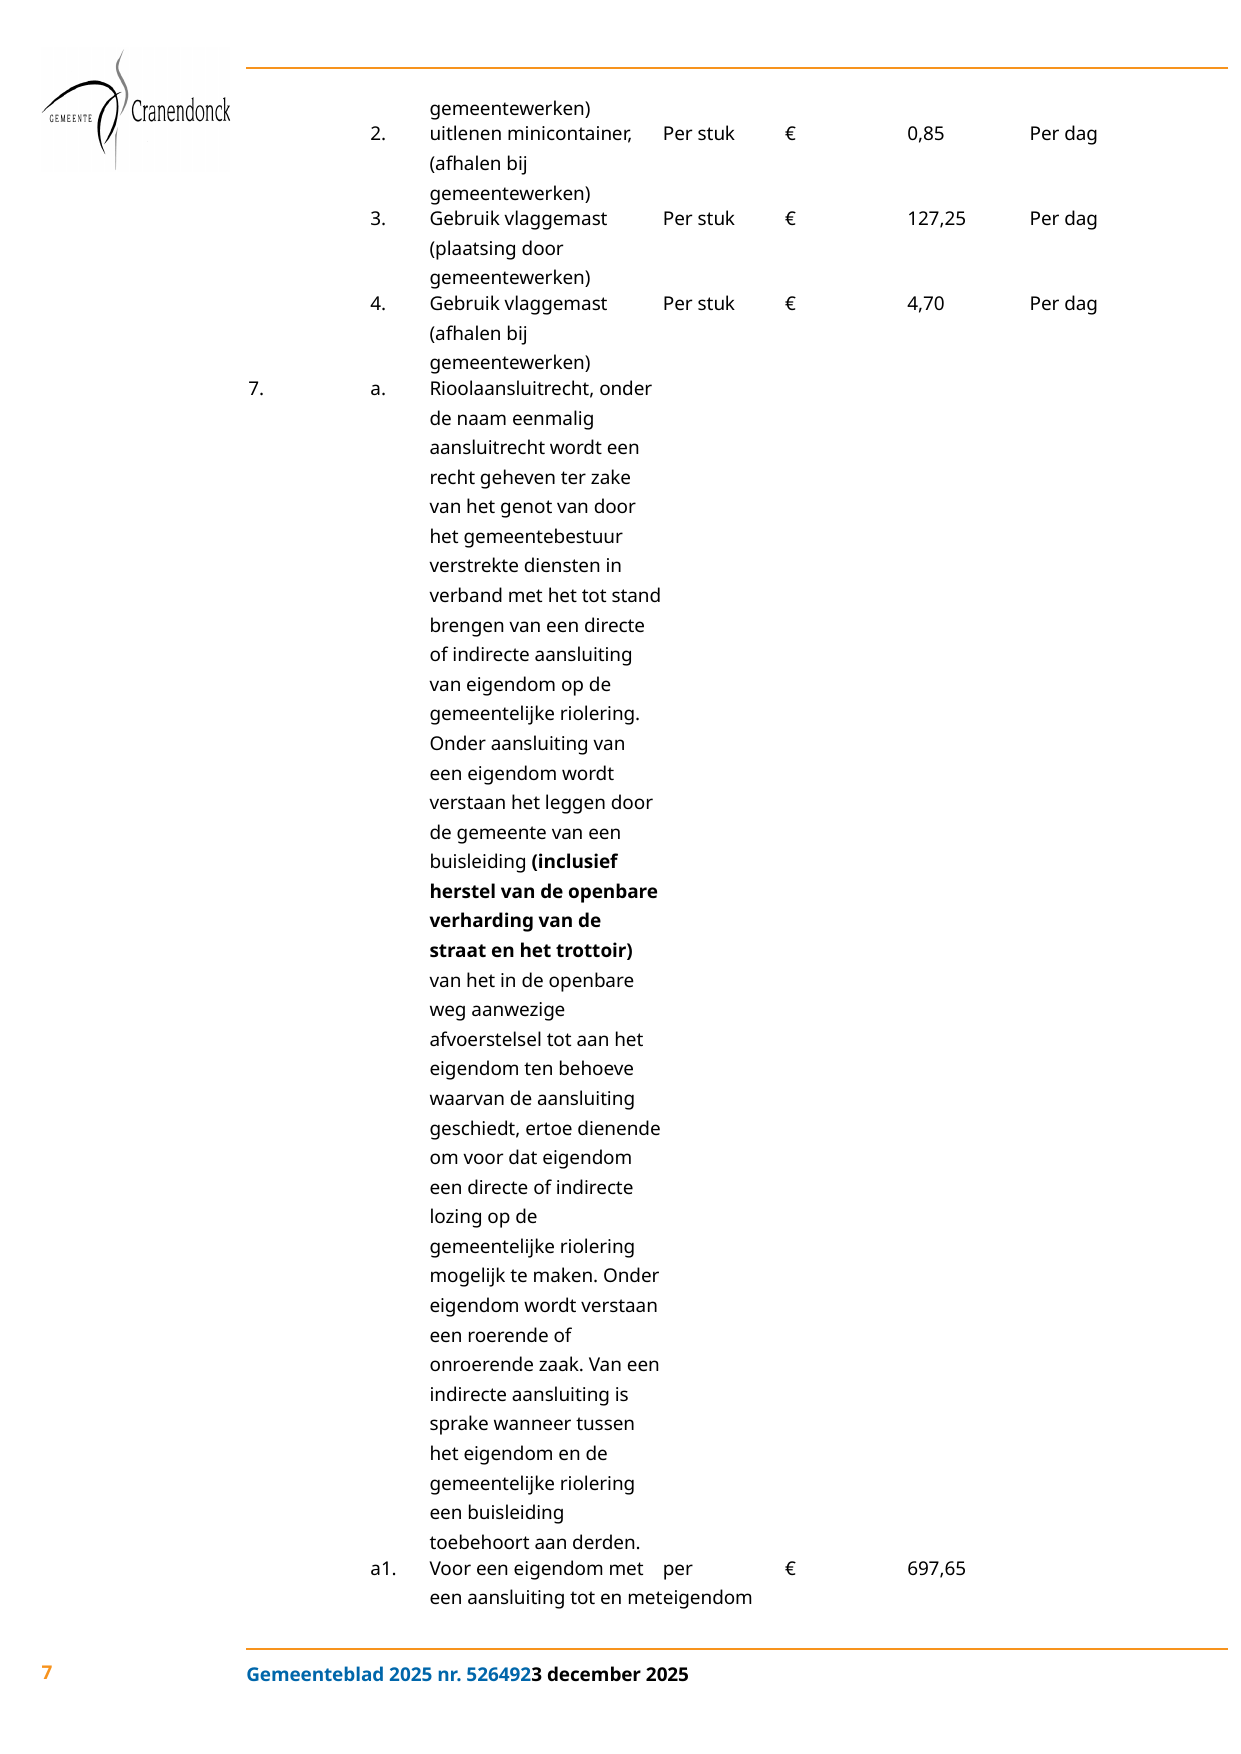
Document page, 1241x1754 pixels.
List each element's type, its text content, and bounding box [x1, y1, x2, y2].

table_cell per eigendom [663, 1555, 785, 1610]
table_cell [785, 95, 907, 121]
table_cell € [785, 290, 907, 375]
table_cell [248, 290, 370, 375]
table_cell Per stuk [663, 205, 785, 290]
table_cell [907, 375, 1029, 1555]
table_cell [1029, 1555, 1152, 1610]
table_cell € [785, 121, 907, 205]
table_cell [248, 121, 370, 205]
table_cell [1029, 375, 1152, 1555]
table_cell [907, 95, 1029, 121]
table_cell [663, 375, 785, 1555]
table_cell 127,25 [907, 205, 1029, 290]
table_cell gemeentewerken) [370, 95, 663, 121]
table_cell 697,65 [907, 1555, 1029, 1610]
table_cell uitlenen minicontainer, (afhalen bij gemeentewerken) [370, 121, 663, 205]
table_cell Per stuk [663, 290, 785, 375]
table_cell 0,85 [907, 121, 1029, 205]
table_cell [1029, 95, 1152, 121]
table_cell Per dag [1029, 205, 1152, 290]
table_cell Rioolaansluitrecht, onder de naam eenmalig aansluitrecht wordt een recht geheven ter zake van het genot van door het gemeentebestuur verstrekte diensten in verband met het tot stand brengen van een directe of indirecte aansluiting van eigendom op de gemeentelijke riolering. Onder aansluiting van een eigendom wordt verstaan het leggen door de gemeente van een buisleiding (inclusief herstel van de openbare verharding van de straat en het trottoir) van het in de openbare weg aanwezige afvoerstelsel tot aan het eigendom ten behoeve waarvan de aansluiting geschiedt, ertoe dienende om voor dat eigendom een directe of indirecte lozing op de gemeentelijke riolering mogelijk te maken. Onder eigendom wordt verstaan een roerende of onroerende zaak. Van een indirecte aansluiting is sprake wanneer tussen het eigendom en de gemeentelijke riolering een buisleiding toebehoort aan derden. [370, 375, 663, 1555]
table_cell 4,70 [907, 290, 1029, 375]
table_cell Gebruik vlaggemast (afhalen bij gemeentewerken) [370, 290, 663, 375]
table_cell Per dag [1029, 290, 1152, 375]
table_cell Per dag [1029, 121, 1152, 205]
picture [41, 47, 231, 172]
table_cell Per stuk [663, 121, 785, 205]
table_cell € [785, 1555, 907, 1610]
table_cell Voor een eigendom met een aansluiting tot en met [370, 1555, 663, 1610]
table_cell [248, 205, 370, 290]
table_cell Gebruik vlaggemast (plaatsing door gemeentewerken) [370, 205, 663, 290]
table_cell [248, 95, 370, 121]
table_cell [248, 1555, 370, 1610]
table_cell [785, 375, 907, 1555]
table_cell € [785, 205, 907, 290]
table_cell 7. [248, 375, 370, 1555]
table_cell [663, 95, 785, 121]
